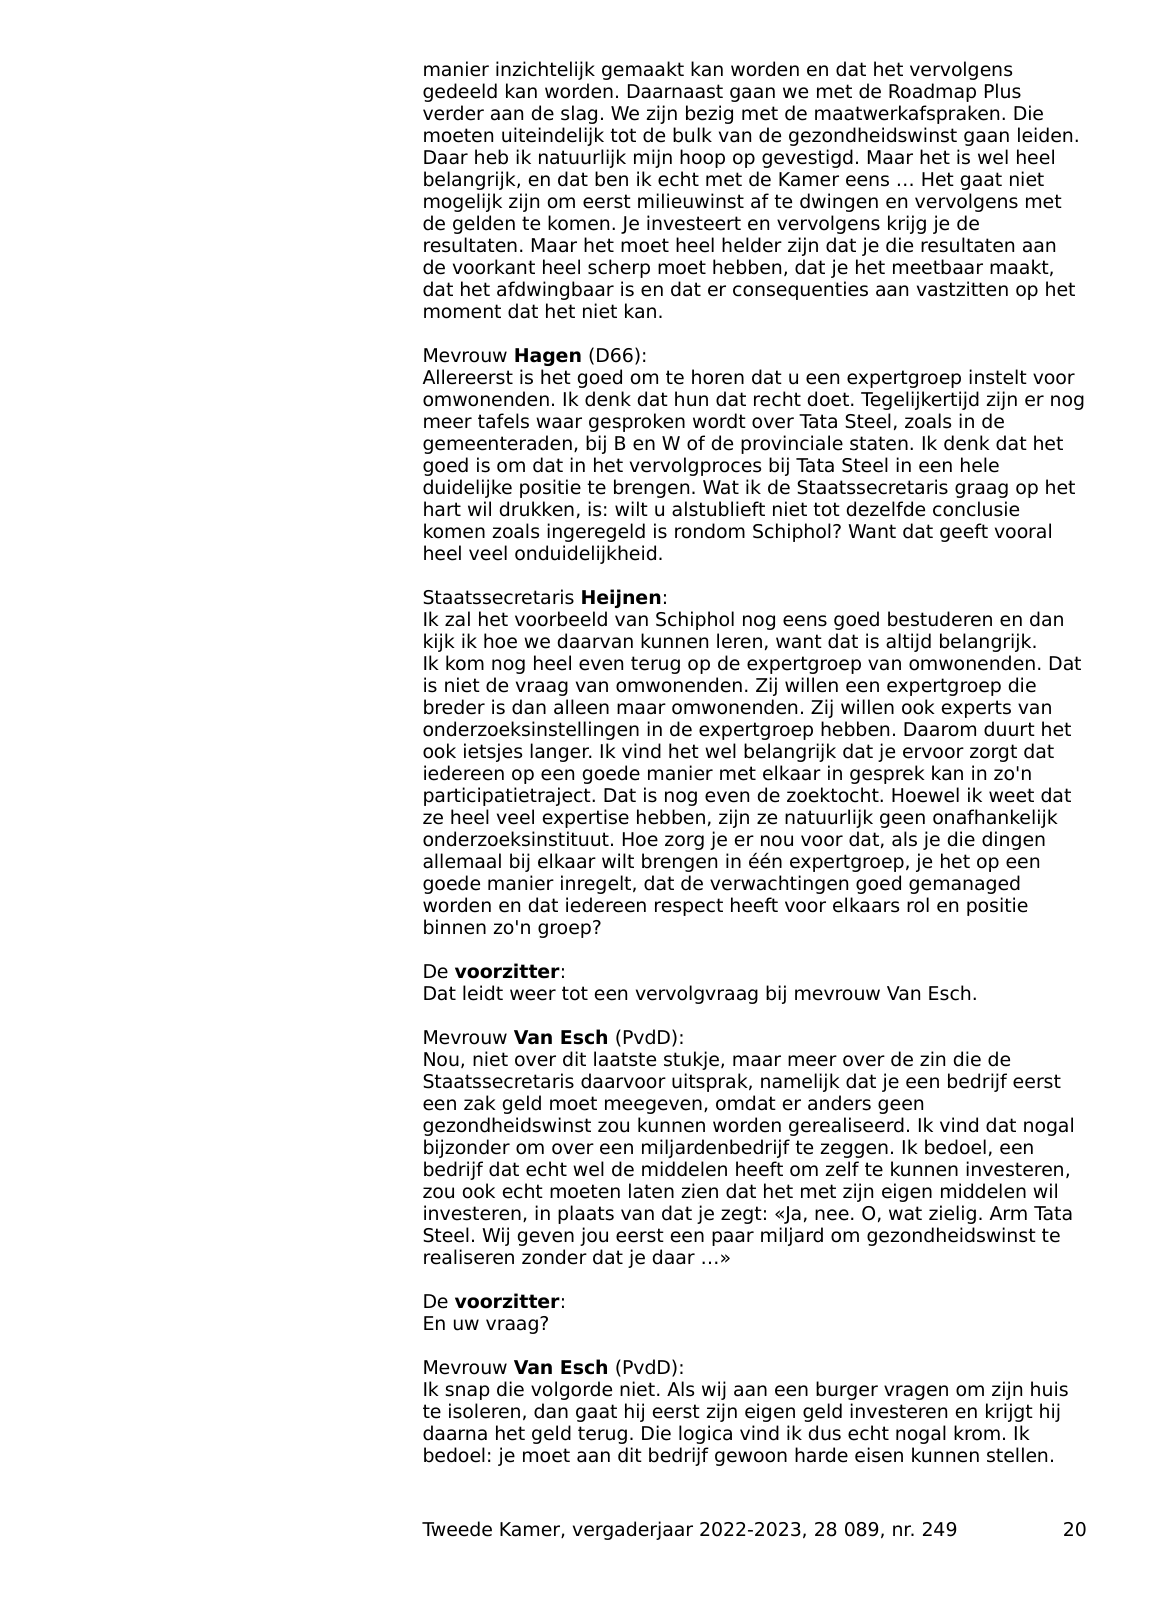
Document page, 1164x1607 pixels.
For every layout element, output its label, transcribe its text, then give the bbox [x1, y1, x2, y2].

text Mevrouw Hagen (D66): [422, 345, 1087, 367]
text En uw vraag? [422, 1313, 1087, 1335]
text manier inzichtelijk gemaakt kan worden en dat het vervolgens gedeeld kan worden. Daarnaast gaan we met de Roadmap Plus verder aan de slag. We zijn bezig met de maatwerkafspraken. Die moeten uiteindelijk tot de bulk van de gezondheidswinst gaan leiden. Daar heb ik natuurlijk mijn hoop op gevestigd. Maar het is wel heel belangrijk, en dat ben ik echt met de Kamer eens … Het gaat niet mogelijk zijn om eerst milieuwinst af te dwingen en vervolgens met de gelden te komen. Je investeert en vervolgens krijg je de resultaten. Maar het moet heel helder zijn dat je die resultaten aan de voorkant heel scherp moet hebben, dat je het meetbaar maakt, dat het afdwingbaar is en dat er consequenties aan vastzitten op het moment dat het niet kan. [422, 59, 1087, 323]
text Mevrouw Van Esch (PvdD): [422, 1027, 1087, 1049]
text De voorzitter: [422, 961, 1087, 983]
text Staatssecretaris Heijnen: [422, 587, 1087, 609]
text De voorzitter: [422, 1291, 1087, 1313]
text Ik zal het voorbeeld van Schiphol nog eens goed bestuderen en dan kijk ik hoe we daarvan kunnen leren, want dat is altijd belangrijk. [422, 609, 1087, 653]
text Allereerst is het goed om te horen dat u een expertgroep instelt voor omwonenden. Ik denk dat hun dat recht doet. Tegelijkertijd zijn er nog meer tafels waar gesproken wordt over Tata Steel, zoals in de gemeenteraden, bij B en W of de provinciale staten. Ik denk dat het goed is om dat in het vervolgproces bij Tata Steel in een hele duidelijke positie te brengen. Wat ik de Staatssecretaris graag op het hart wil drukken, is: wilt u alstublieft niet tot dezelfde conclusie komen zoals ingeregeld is rondom Schiphol? Want dat geeft vooral heel veel onduidelijkheid. [422, 367, 1087, 565]
text Mevrouw Van Esch (PvdD): [422, 1357, 1087, 1379]
text Nou, niet over dit laatste stukje, maar meer over de zin die de Staatssecretaris daarvoor uitsprak, namelijk dat je een bedrijf eerst een zak geld moet meegeven, omdat er anders geen gezondheidswinst zou kunnen worden gerealiseerd. Ik vind dat nogal bijzonder om over een miljardenbedrijf te zeggen. Ik bedoel, een bedrijf dat echt wel de middelen heeft om zelf te kunnen investeren, zou ook echt moeten laten zien dat het met zijn eigen middelen wil investeren, in plaats van dat je zegt: «Ja, nee. O, wat zielig. Arm Tata Steel. Wij geven jou eerst een paar miljard om gezondheidswinst te realiseren zonder dat je daar …» [422, 1049, 1087, 1269]
text Ik snap die volgorde niet. Als wij aan een burger vragen om zijn huis te isoleren, dan gaat hij eerst zijn eigen geld investeren en krijgt hij daarna het geld terug. Die logica vind ik dus echt nogal krom. Ik bedoel: je moet aan dit bedrijf gewoon harde eisen kunnen stellen. [422, 1379, 1087, 1467]
text Ik kom nog heel even terug op de expertgroep van omwonenden. Dat is niet de vraag van omwonenden. Zij willen een expertgroep die breder is dan alleen maar omwonenden. Zij willen ook experts van onderzoeksinstellingen in de expertgroep hebben. Daarom duurt het ook ietsjes langer. Ik vind het wel belangrijk dat je ervoor zorgt dat iedereen op een goede manier met elkaar in gesprek kan in zo'n participatietraject. Dat is nog even de zoektocht. Hoewel ik weet dat ze heel veel expertise hebben, zijn ze natuurlijk geen onafhankelijk onderzoeksinstituut. Hoe zorg je er nou voor dat, als je die dingen allemaal bij elkaar wilt brengen in één expertgroep, je het op een goede manier inregelt, dat de verwachtingen goed gemanaged worden en dat iedereen respect heeft voor elkaars rol en positie binnen zo'n groep? [422, 653, 1087, 939]
text Dat leidt weer tot een vervolgvraag bij mevrouw Van Esch. [422, 983, 1087, 1005]
